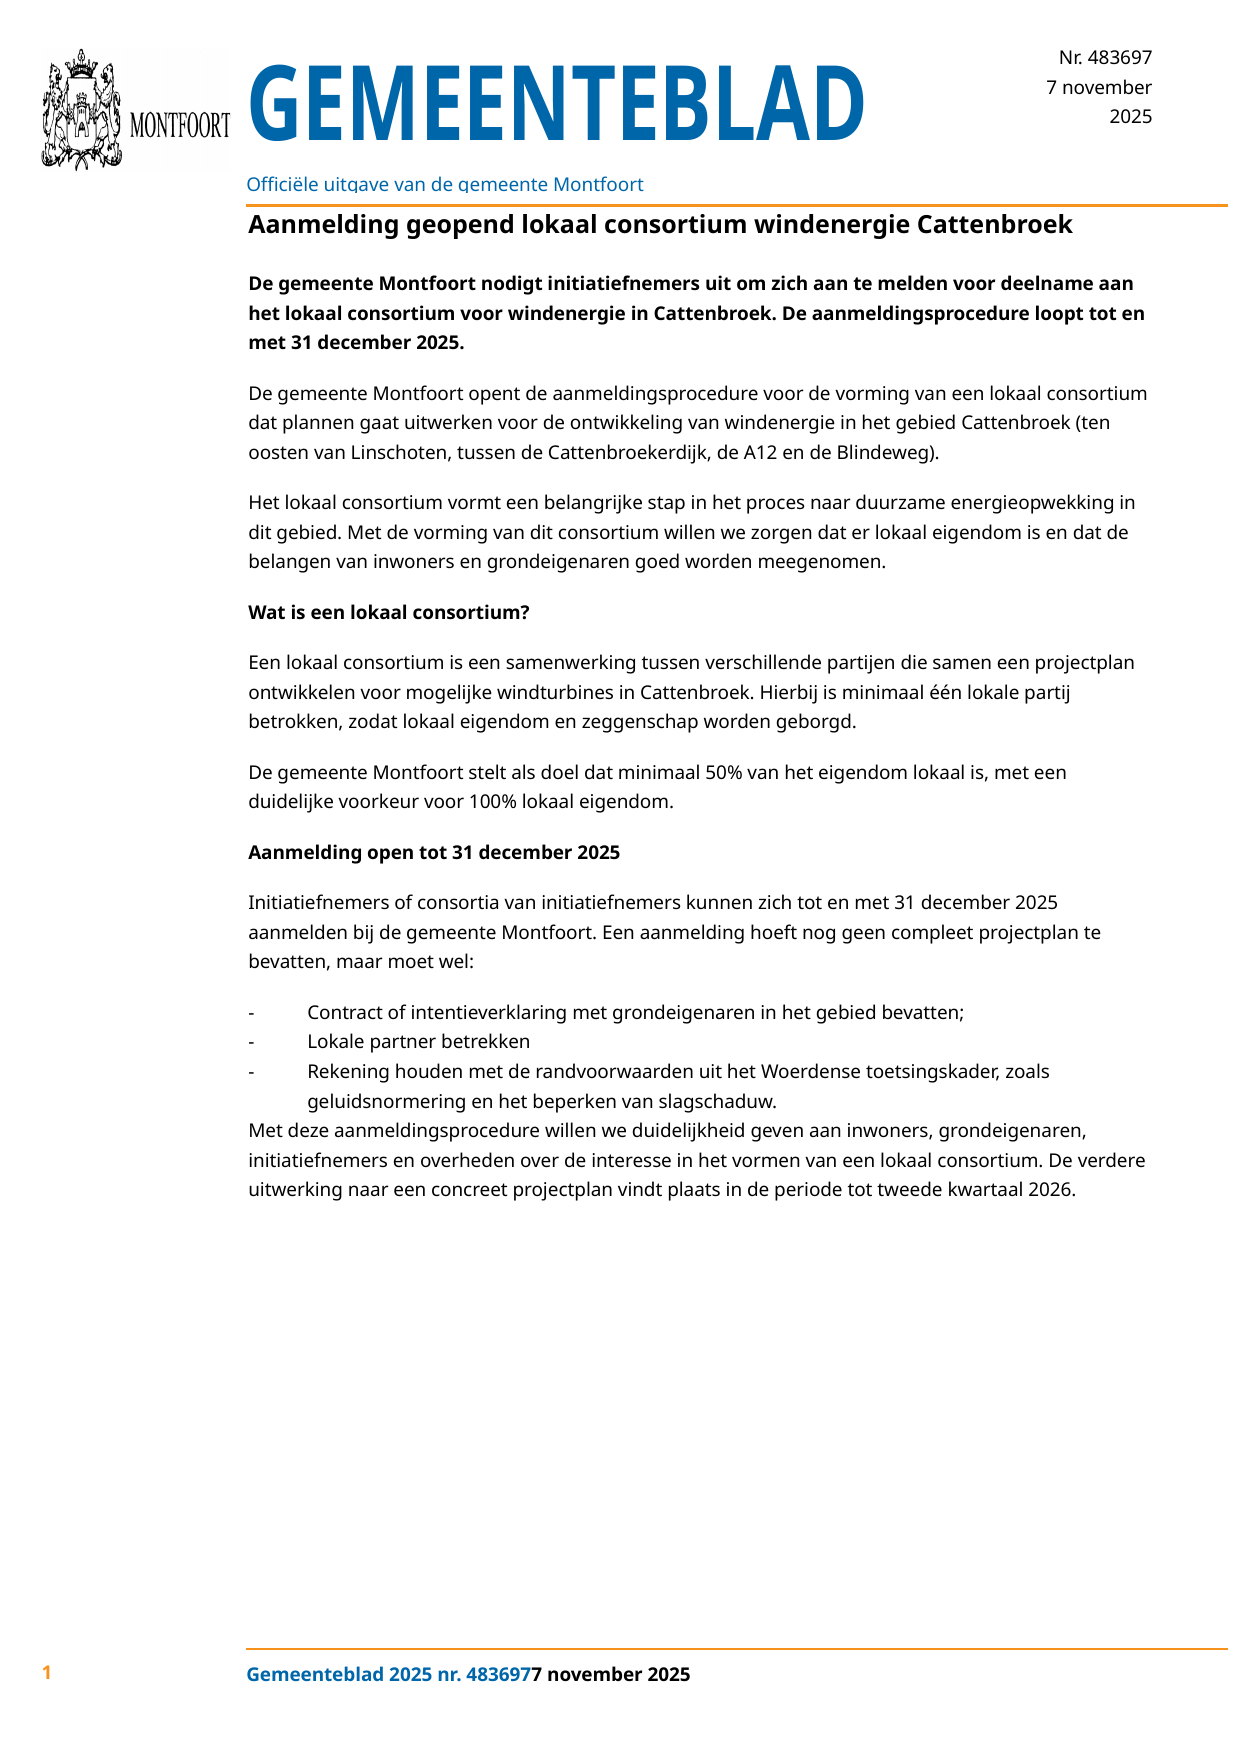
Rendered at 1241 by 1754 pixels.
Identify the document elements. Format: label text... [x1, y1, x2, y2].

list Rekening houden met de randvoorwaarden uit het Woerdense toetsingskader, zoals geluidsnormering en het beperken van slagschaduw. [248, 1058, 1152, 1113]
text Met deze aanmeldingsprocedure willen we duidelijkheid geven aan inwoners, grondeigenaren, initiatiefnemers en overheden over de interesse in het vormen van een lokaal consortium. De verdere uitwerking naar een concreet projectplan vindt plaats in de periode tot tweede kwartaal 2026. [248, 1117, 1152, 1202]
text De gemeente Montfoort opent de aanmeldingsprocedure voor de vorming van een lokaal consortium dat plannen gaat uitwerken voor de ontwikkeling van windenergie in het gebied Cattenbroek (ten oosten van Linschoten, tussen de Cattenbroekerdijk, de A12 en de Blindeweg). [248, 380, 1152, 465]
text Initiatiefnemers of consortia van initiatiefnemers kunnen zich tot en met 31 december 2025 aanmelden bij de gemeente Montfoort. Een aanmelding hoeft nog geen compleet projectplan te bevatten, maar moet wel: [248, 889, 1152, 974]
text De gemeente Montfoort nodigt initiatiefnemers uit om zich aan te melden voor deelname aan het lokaal consortium voor windenergie in Cattenbroek. De aanmeldingsprocedure loopt tot en met 31 december 2025. [248, 270, 1152, 355]
list Contract of intentieverklaring met grondeigenaren in het gebied bevatten; [248, 999, 1152, 1025]
text Een lokaal consortium is een samenwerking tussen verschillende partijen die samen een projectplan ontwikkelen voor mogelijke windturbines in Cattenbroek. Hierbij is minimaal één lokale partij betrokken, zodat lokaal eigendom en zeggenschap worden geborgd. [248, 649, 1152, 734]
text Het lokaal consortium vormt een belangrijke stap in het proces naar duurzame energieopwekking in dit gebied. Met de vorming van dit consortium willen we zorgen dat er lokaal eigendom is en dat de belangen van inwoners en grondeigenaren goed worden meegenomen. [248, 489, 1152, 574]
text De gemeente Montfoort stelt als doel dat minimaal 50% van het eigendom lokaal is, met een duidelijke voorkeur voor 100% lokaal eigendom. [248, 759, 1152, 814]
list Lokale partner betrekken [248, 1029, 1152, 1054]
text Wat is een lokaal consortium? [248, 599, 1152, 625]
text Aanmelding geopend lokaal consortium windenergie Cattenbroek [248, 207, 1152, 241]
picture [41, 47, 231, 172]
text Aanmelding open tot 31 december 2025 [248, 839, 1152, 865]
